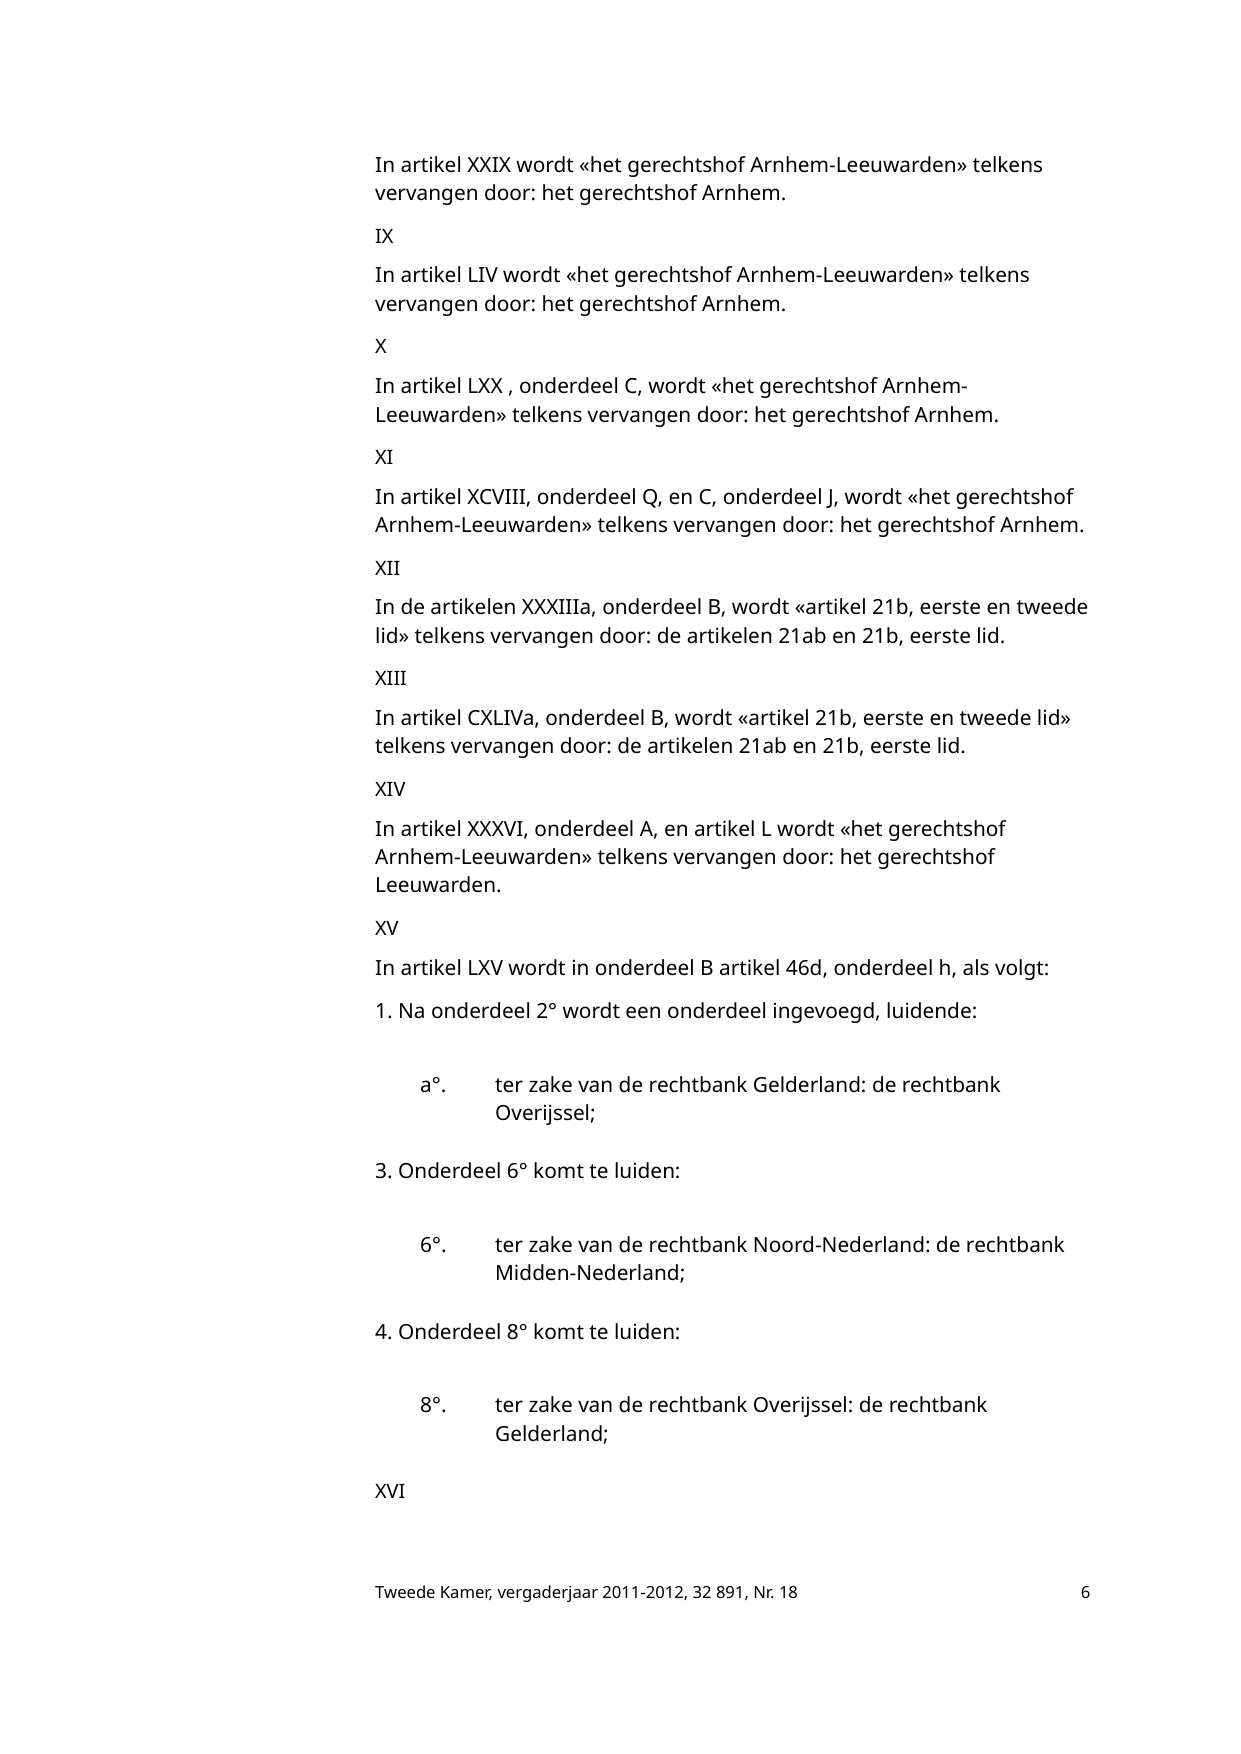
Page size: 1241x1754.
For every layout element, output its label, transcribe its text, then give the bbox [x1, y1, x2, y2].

list ter zake van de rechtbank Noord-Nederland: de rechtbank Midden-Nederland; [420, 1230, 1090, 1287]
text 4. Onderdeel 8° komt te luiden: [375, 1317, 1090, 1345]
text XIV [375, 775, 1090, 802]
text In artikel LIV wordt «het gerechtshof Arnhem-Leeuwarden» telkens vervangen door: het gerechtshof Arnhem. [375, 261, 1090, 317]
text X [375, 332, 1090, 359]
text In artikel LXV wordt in onderdeel B artikel 46d, onderdeel h, als volgt: [375, 953, 1090, 981]
text In artikel LXX , onderdeel C, wordt «het gerechtshof Arnhem-Leeuwarden» telkens vervangen door: het gerechtshof Arnhem. [375, 371, 1090, 428]
text In artikel CXLIVa, onderdeel B, wordt «artikel 21b, eerste en tweede lid» telkens vervangen door: de artikelen 21ab en 21b, eerste lid. [375, 703, 1090, 760]
text IX [375, 222, 1090, 249]
text 1. Na onderdeel 2° wordt een onderdeel ingevoegd, luidende: [375, 996, 1090, 1025]
text In artikel XXIX wordt «het gerechtshof Arnhem-Leeuwarden» telkens vervangen door: het gerechtshof Arnhem. [375, 150, 1090, 207]
list ter zake van de rechtbank Overijssel: de rechtbank Gelderland; [420, 1390, 1090, 1447]
text In artikel XXXVI, onderdeel A, en artikel L wordt «het gerechtshof Arnhem-Leeuwarden» telkens vervangen door: het gerechtshof Leeuwarden. [375, 814, 1090, 899]
list ter zake van de rechtbank Gelderland: de rechtbank Overijssel; [420, 1070, 1090, 1127]
text In artikel XCVIII, onderdeel Q, en C, onderdeel J, wordt «het gerechtshof Arnhem-Leeuwarden» telkens vervangen door: het gerechtshof Arnhem. [375, 482, 1090, 539]
text In de artikelen XXXIIIa, onderdeel B, wordt «artikel 21b, eerste en tweede lid» telkens vervangen door: de artikelen 21ab en 21b, eerste lid. [375, 592, 1090, 649]
text XI [375, 443, 1090, 470]
text XII [375, 554, 1090, 581]
text XVI [375, 1477, 1090, 1504]
text 3. Onderdeel 6° komt te luiden: [375, 1157, 1090, 1185]
text XIII [375, 664, 1090, 691]
text XV [375, 914, 1090, 941]
